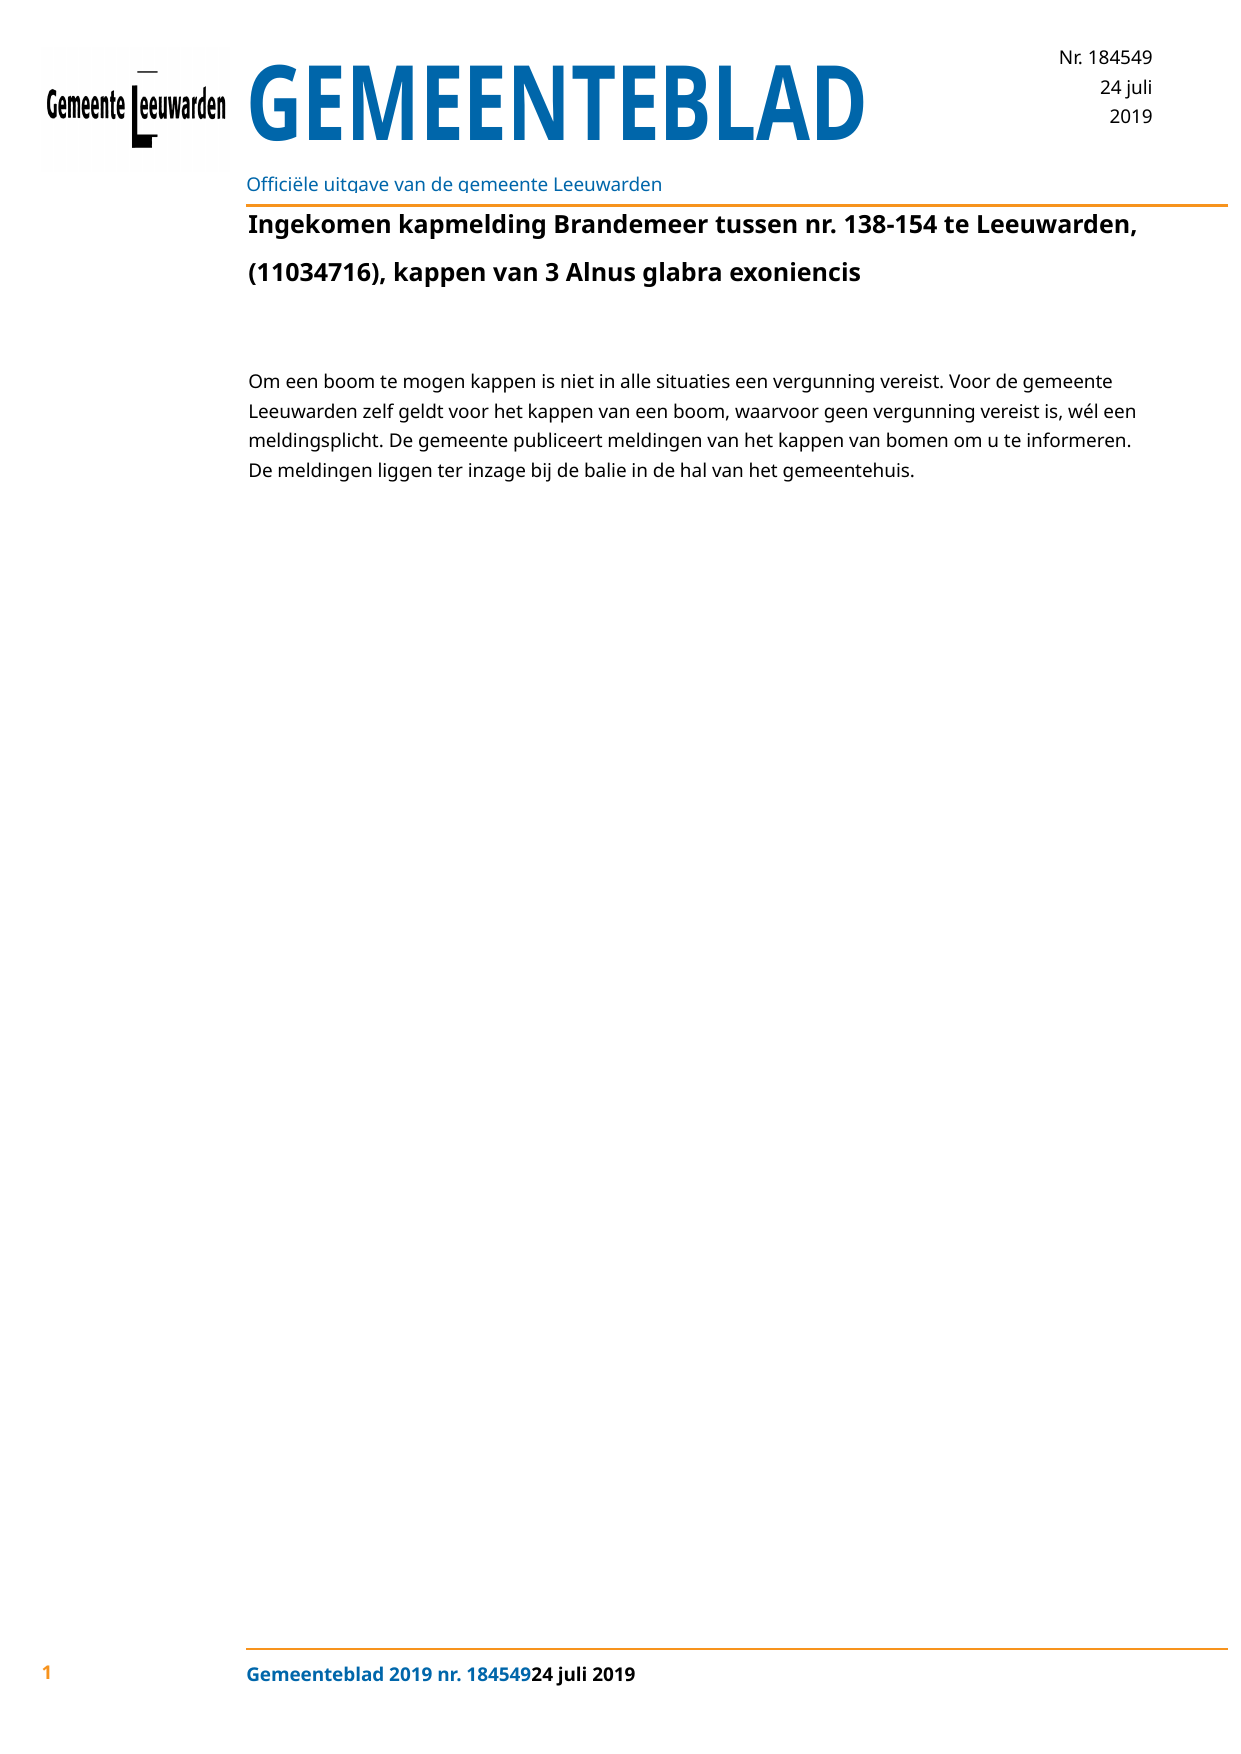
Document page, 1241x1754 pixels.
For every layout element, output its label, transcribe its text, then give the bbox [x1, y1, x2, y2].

picture [41, 47, 231, 172]
text Om een boom te mogen kappen is niet in alle situaties een vergunning vereist. Voor de gemeente Leeuwarden zelf geldt voor het kappen van een boom, waarvoor geen vergunning vereist is, wél een meldingsplicht. De gemeente publiceert meldingen van het kappen van bomen om u te informeren. De meldingen liggen ter inzage bij de balie in de hal van het gemeentehuis. [248, 368, 1152, 483]
text Ingekomen kapmelding Brandemeer tussen nr. 138-154 te Leeuwarden, (11034716), kappen van 3 Alnus glabra exoniencis [248, 207, 1152, 288]
